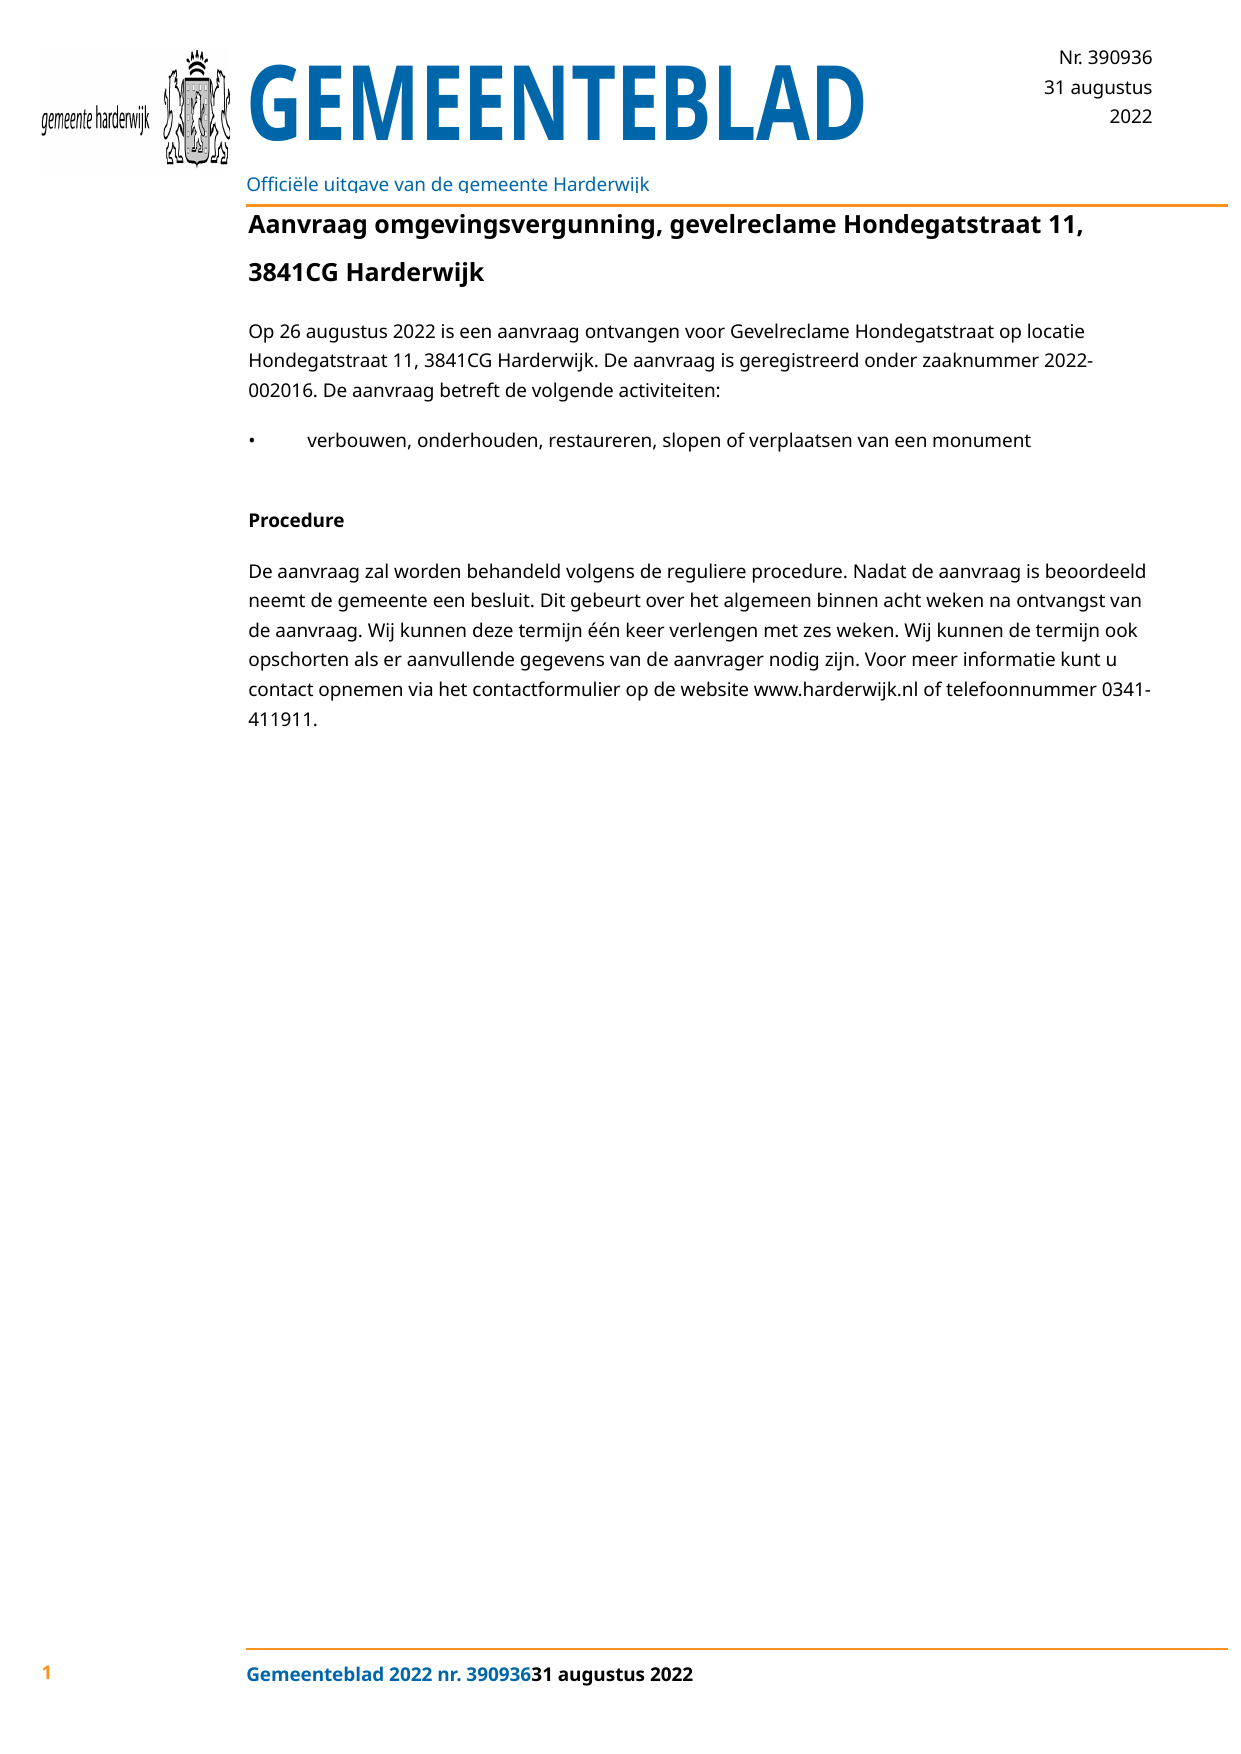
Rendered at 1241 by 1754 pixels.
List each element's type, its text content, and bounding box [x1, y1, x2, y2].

text Op 26 augustus 2022 is een aanvraag ontvangen voor Gevelreclame Hondegatstraat op locatie Hondegatstraat 11, 3841CG Harderwijk. De aanvraag is geregistreerd onder zaaknummer 2022-002016. De aanvraag betreft de volgende activiteiten: [248, 318, 1152, 403]
list verbouwen, onderhouden, restaureren, slopen of verplaatsen van een monument [248, 427, 1152, 453]
picture [41, 47, 231, 172]
text De aanvraag zal worden behandeld volgens de reguliere procedure. Nadat de aanvraag is beoordeeld neemt de gemeente een besluit. Dit gebeurt over het algemeen binnen acht weken na ontvangst van de aanvraag. Wij kunnen deze termijn één keer verlengen met zes weken. Wij kunnen de termijn ook opschorten als er aanvullende gegevens van de aanvrager nodig zijn. Voor meer informatie kunt u contact opnemen via het contactformulier op de website www.harderwijk.nl of telefoonnummer 0341-411911. [248, 558, 1152, 732]
text Procedure [248, 507, 1152, 533]
text Aanvraag omgevingsvergunning, gevelreclame Hondegatstraat 11, 3841CG Harderwijk [248, 207, 1152, 288]
